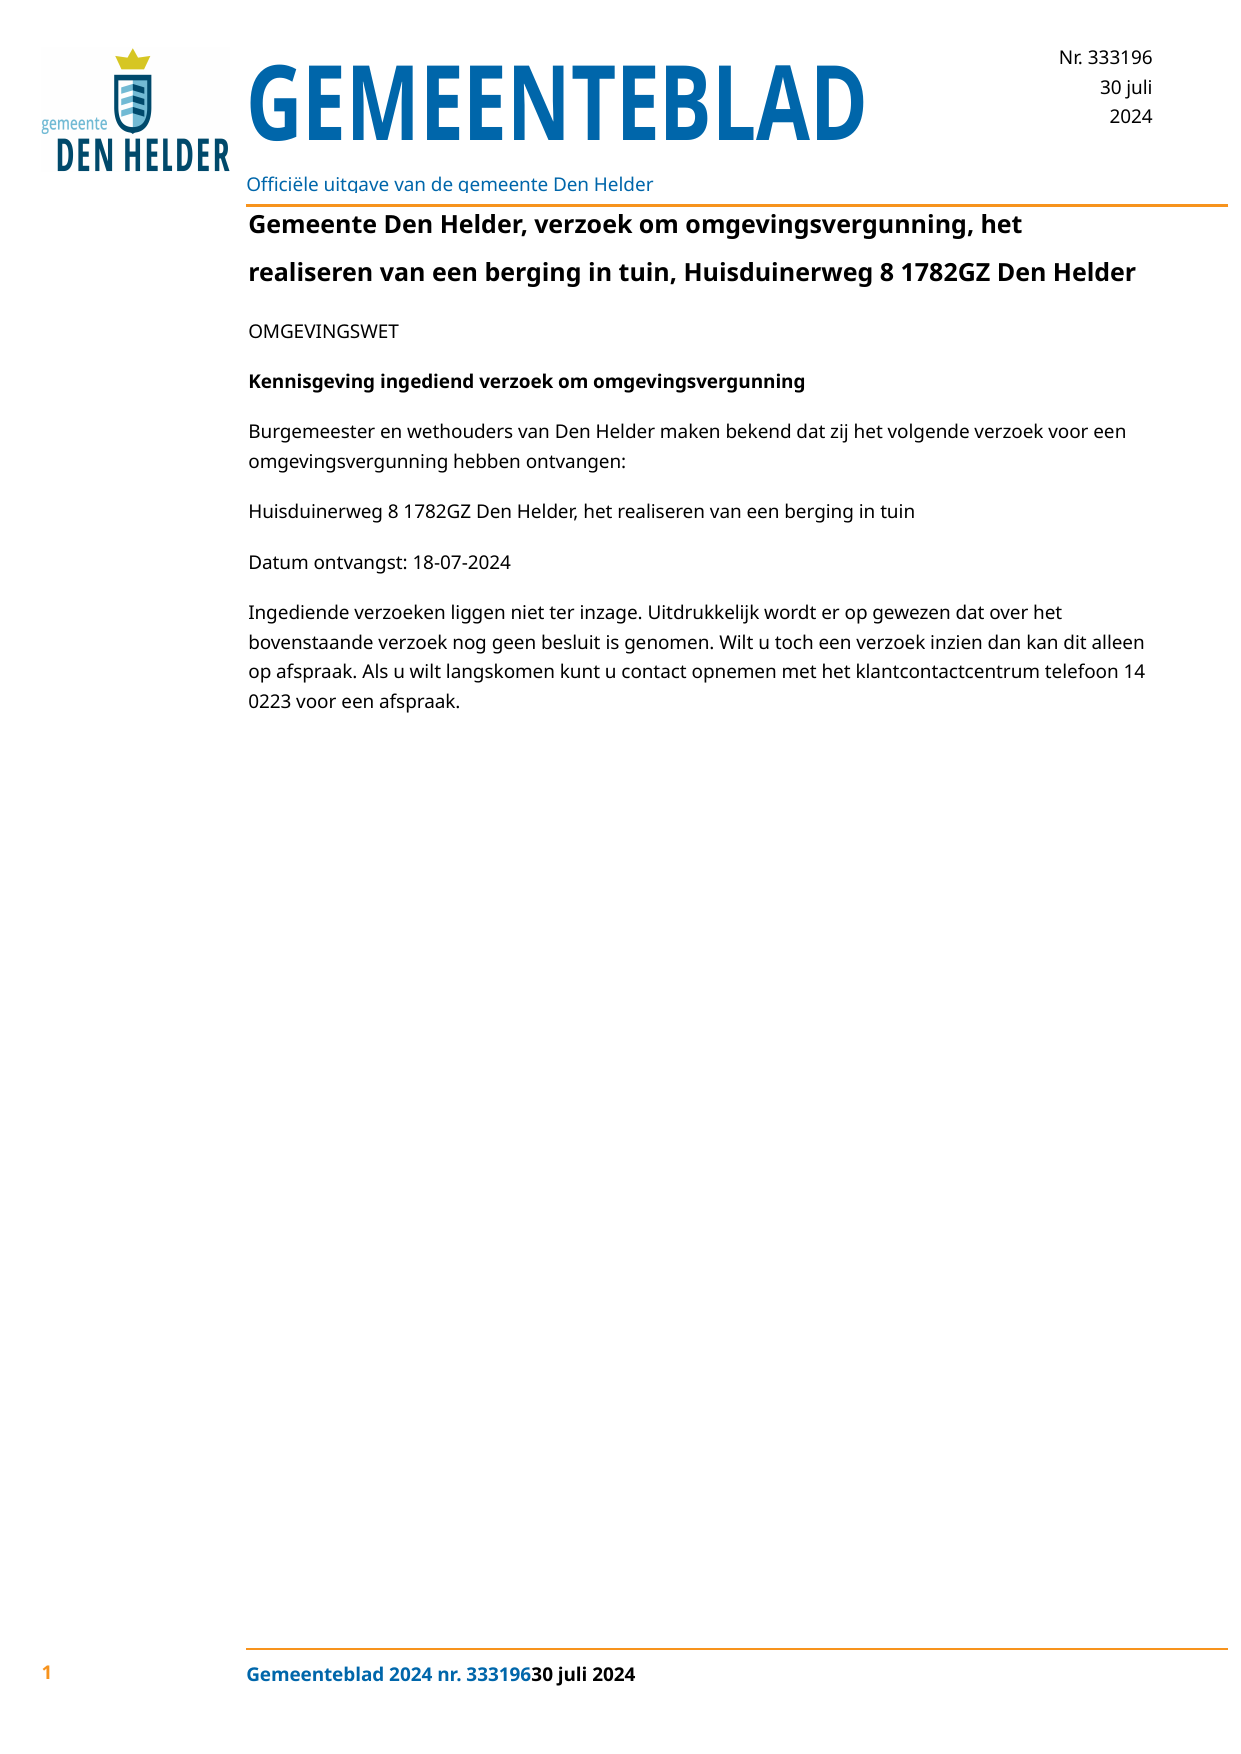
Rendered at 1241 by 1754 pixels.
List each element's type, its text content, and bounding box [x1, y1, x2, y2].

text Ingediende verzoeken liggen niet ter inzage. Uitdrukkelijk wordt er op gewezen dat over het bovenstaande verzoek nog geen besluit is genomen. Wilt u toch een verzoek inzien dan kan dit alleen op afspraak. Als u wilt langskomen kunt u contact opnemen met het klantcontactcentrum telefoon 14 0223 voor een afspraak. [248, 599, 1152, 714]
picture [182, 144, 187, 165]
text Kennisgeving ingediend verzoek om omgevingsvergunning [248, 368, 1152, 394]
picture [41, 47, 231, 172]
text Datum ontvangst: 18-07-2024 [248, 549, 1152, 575]
text Gemeente Den Helder, verzoek om omgevingsvergunning, het realiseren van een berging in tuin, Huisduinerweg 8 1782GZ Den Helder [248, 207, 1152, 288]
text OMGEVINGSWET [248, 318, 1152, 344]
picture [130, 157, 135, 172]
text Burgemeester en wethouders van Den Helder maken bekend dat zij het volgende verzoek voor een omgevingsvergunning hebben ontvangen: [248, 419, 1152, 474]
picture [63, 144, 68, 165]
picture [100, 154, 106, 172]
text Huisduinerweg 8 1782GZ Den Helder, het realiseren van een berging in tuin [248, 499, 1152, 524]
picture [220, 160, 224, 172]
